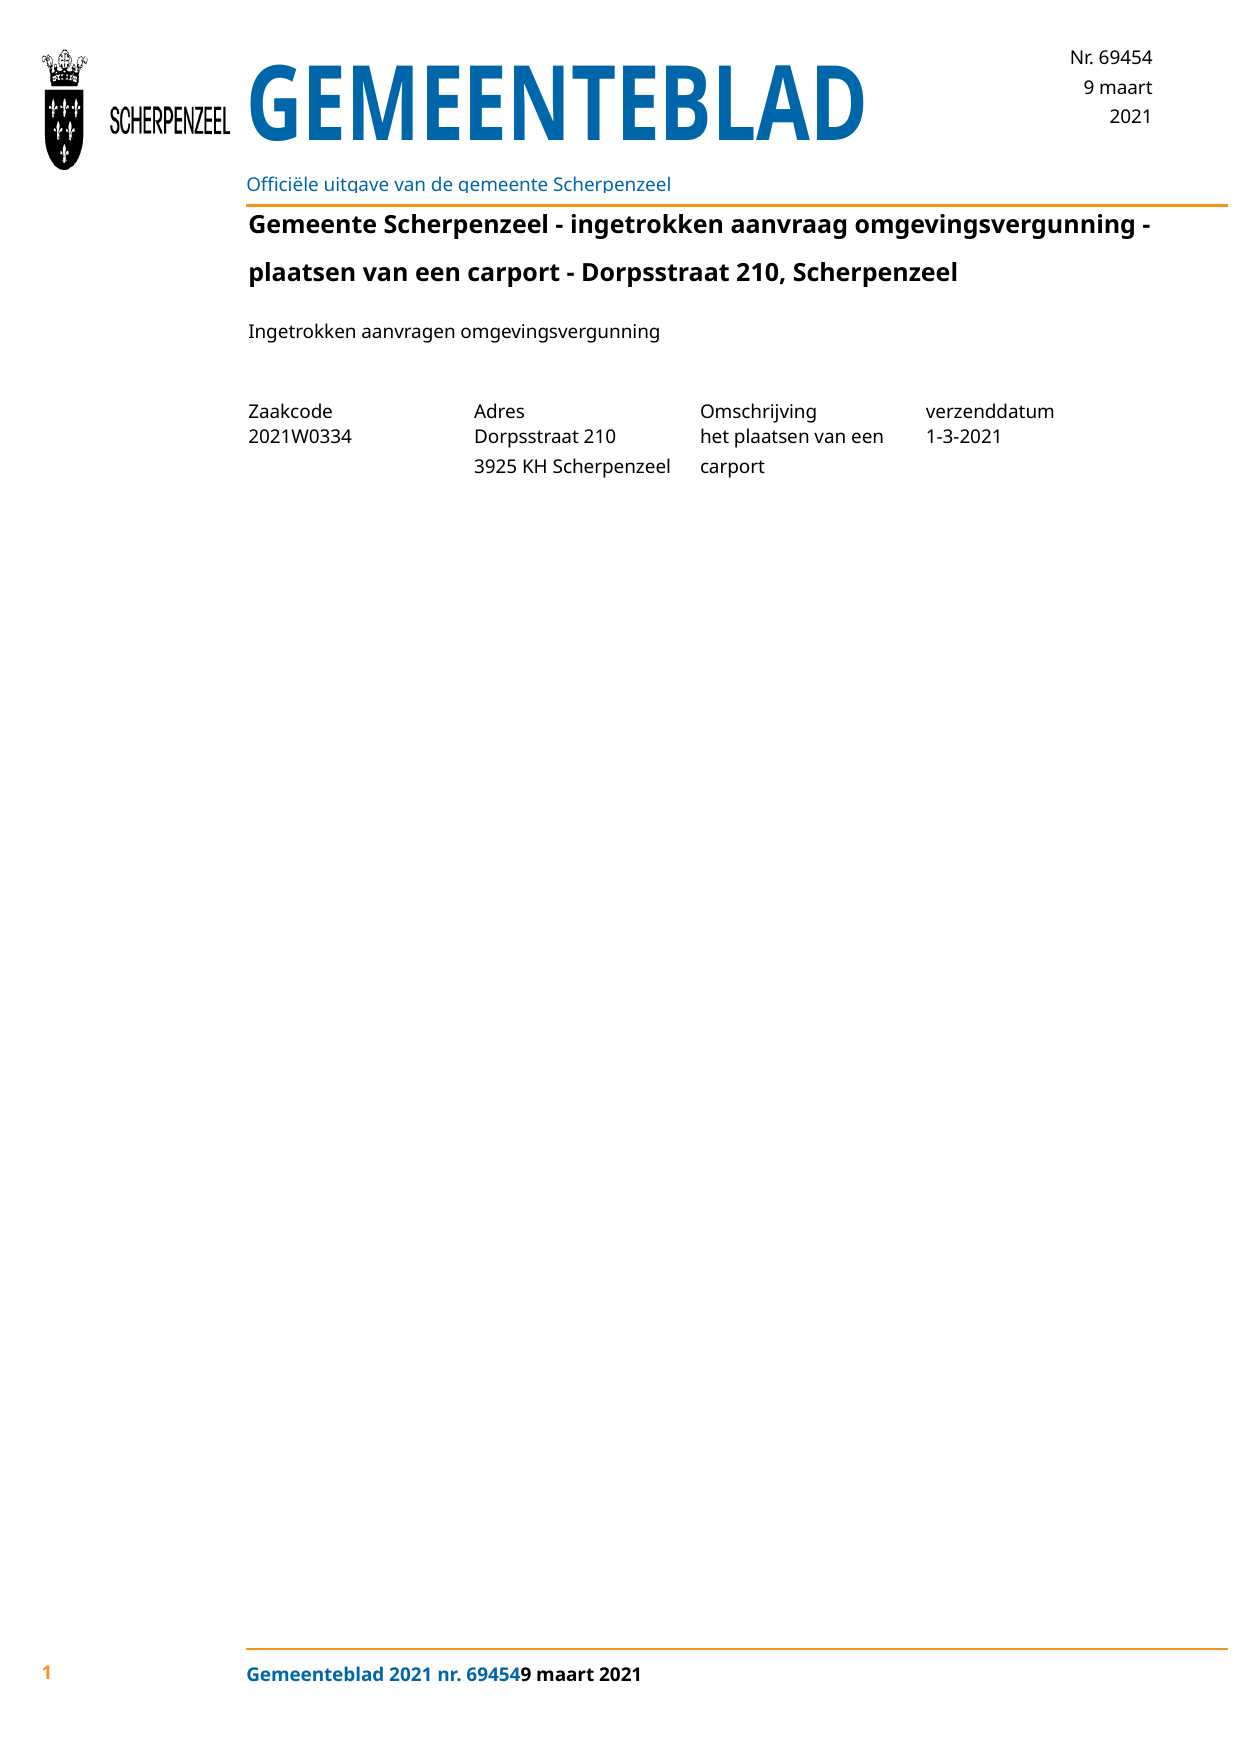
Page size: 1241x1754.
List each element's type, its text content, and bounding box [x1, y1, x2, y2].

table_header Adres [474, 398, 700, 424]
table_cell 1-3-2021 [926, 424, 1152, 479]
picture [41, 47, 231, 172]
table_cell het plaatsen van een carport [700, 424, 926, 479]
table_cell Dorpsstraat 210 3925 KH Scherpenzeel [474, 424, 700, 479]
table_header Omschrijving [700, 398, 926, 424]
table_header verzenddatum [926, 398, 1152, 424]
text Ingetrokken aanvragen omgevingsvergunning [248, 318, 1152, 344]
table_cell 2021W0334 [248, 424, 474, 479]
text Gemeente Scherpenzeel - ingetrokken aanvraag omgevingsvergunning - plaatsen van een carport - Dorpsstraat 210, Scherpenzeel [248, 207, 1152, 288]
table_header Zaakcode [248, 398, 474, 424]
